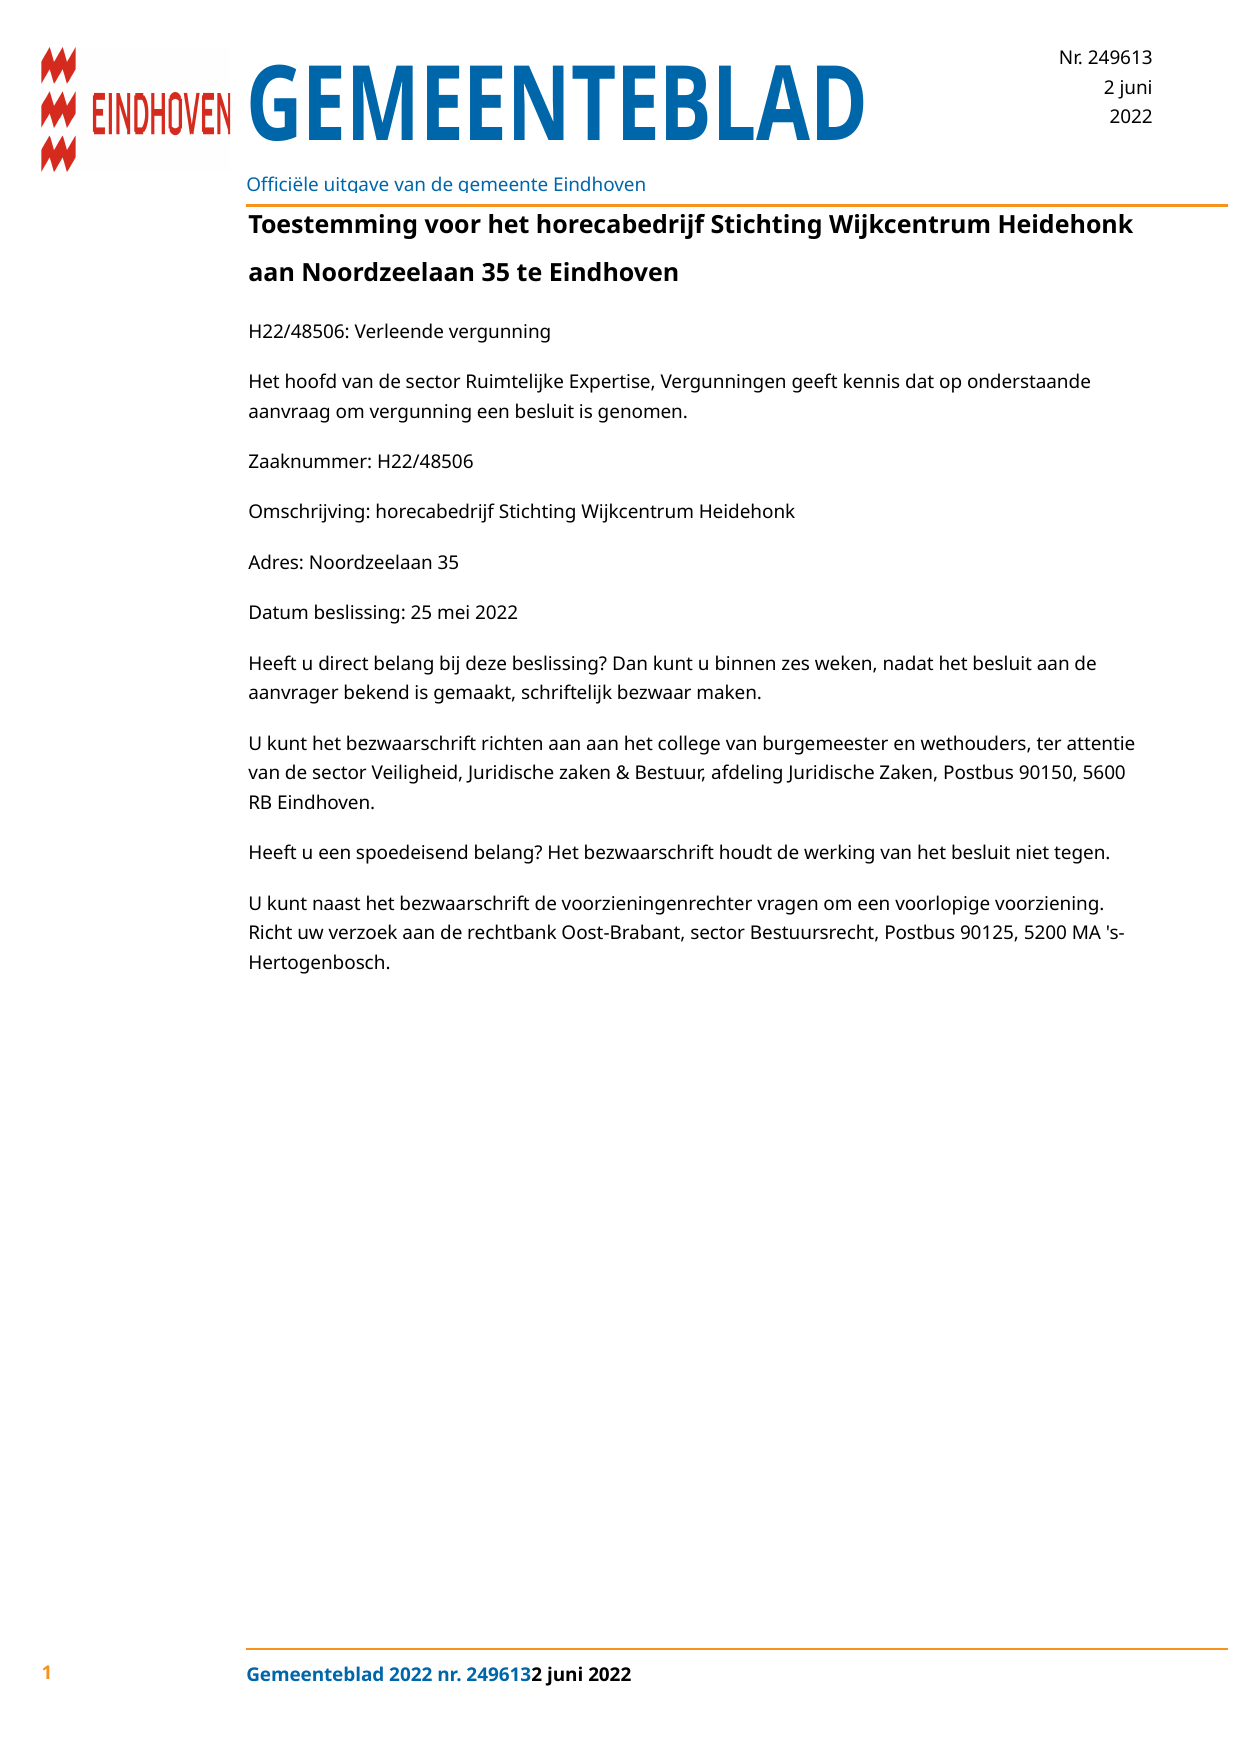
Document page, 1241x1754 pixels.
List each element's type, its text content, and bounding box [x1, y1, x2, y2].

text H22/48506: Verleende vergunning [248, 318, 1152, 344]
text U kunt het bezwaarschrift richten aan aan het college van burgemeester en wethouders, ter attentie van de sector Veiligheid, Juridische zaken & Bestuur, afdeling Juridische Zaken, Postbus 90150, 5600 RB Eindhoven. [248, 730, 1152, 815]
text Omschrijving: horecabedrijf Stichting Wijkcentrum Heidehonk [248, 499, 1152, 524]
text Heeft u direct belang bij deze beslissing? Dan kunt u binnen zes weken, nadat het besluit aan de aanvrager bekend is gemaakt, schriftelijk bezwaar maken. [248, 650, 1152, 705]
text Adres: Noordzeelaan 35 [248, 549, 1152, 575]
text Heeft u een spoedeisend belang? Het bezwaarschrift houdt de werking van het besluit niet tegen. [248, 839, 1152, 865]
text Toestemming voor het horecabedrijf Stichting Wijkcentrum Heidehonk aan Noordzeelaan 35 te Eindhoven [248, 207, 1152, 288]
text Zaaknummer: H22/48506 [248, 448, 1152, 474]
text U kunt naast het bezwaarschrift de voorzieningenrechter vragen om een voorlopige voorziening. Richt uw verzoek aan de rechtbank Oost-Brabant, sector Bestuursrecht, Postbus 90125, 5200 MA 's-Hertogenbosch. [248, 890, 1152, 975]
picture [41, 47, 231, 172]
text Het hoofd van de sector Ruimtelijke Expertise, Vergunningen geeft kennis dat op onderstaande aanvraag om vergunning een besluit is genomen. [248, 368, 1152, 424]
text Datum beslissing: 25 mei 2022 [248, 599, 1152, 625]
